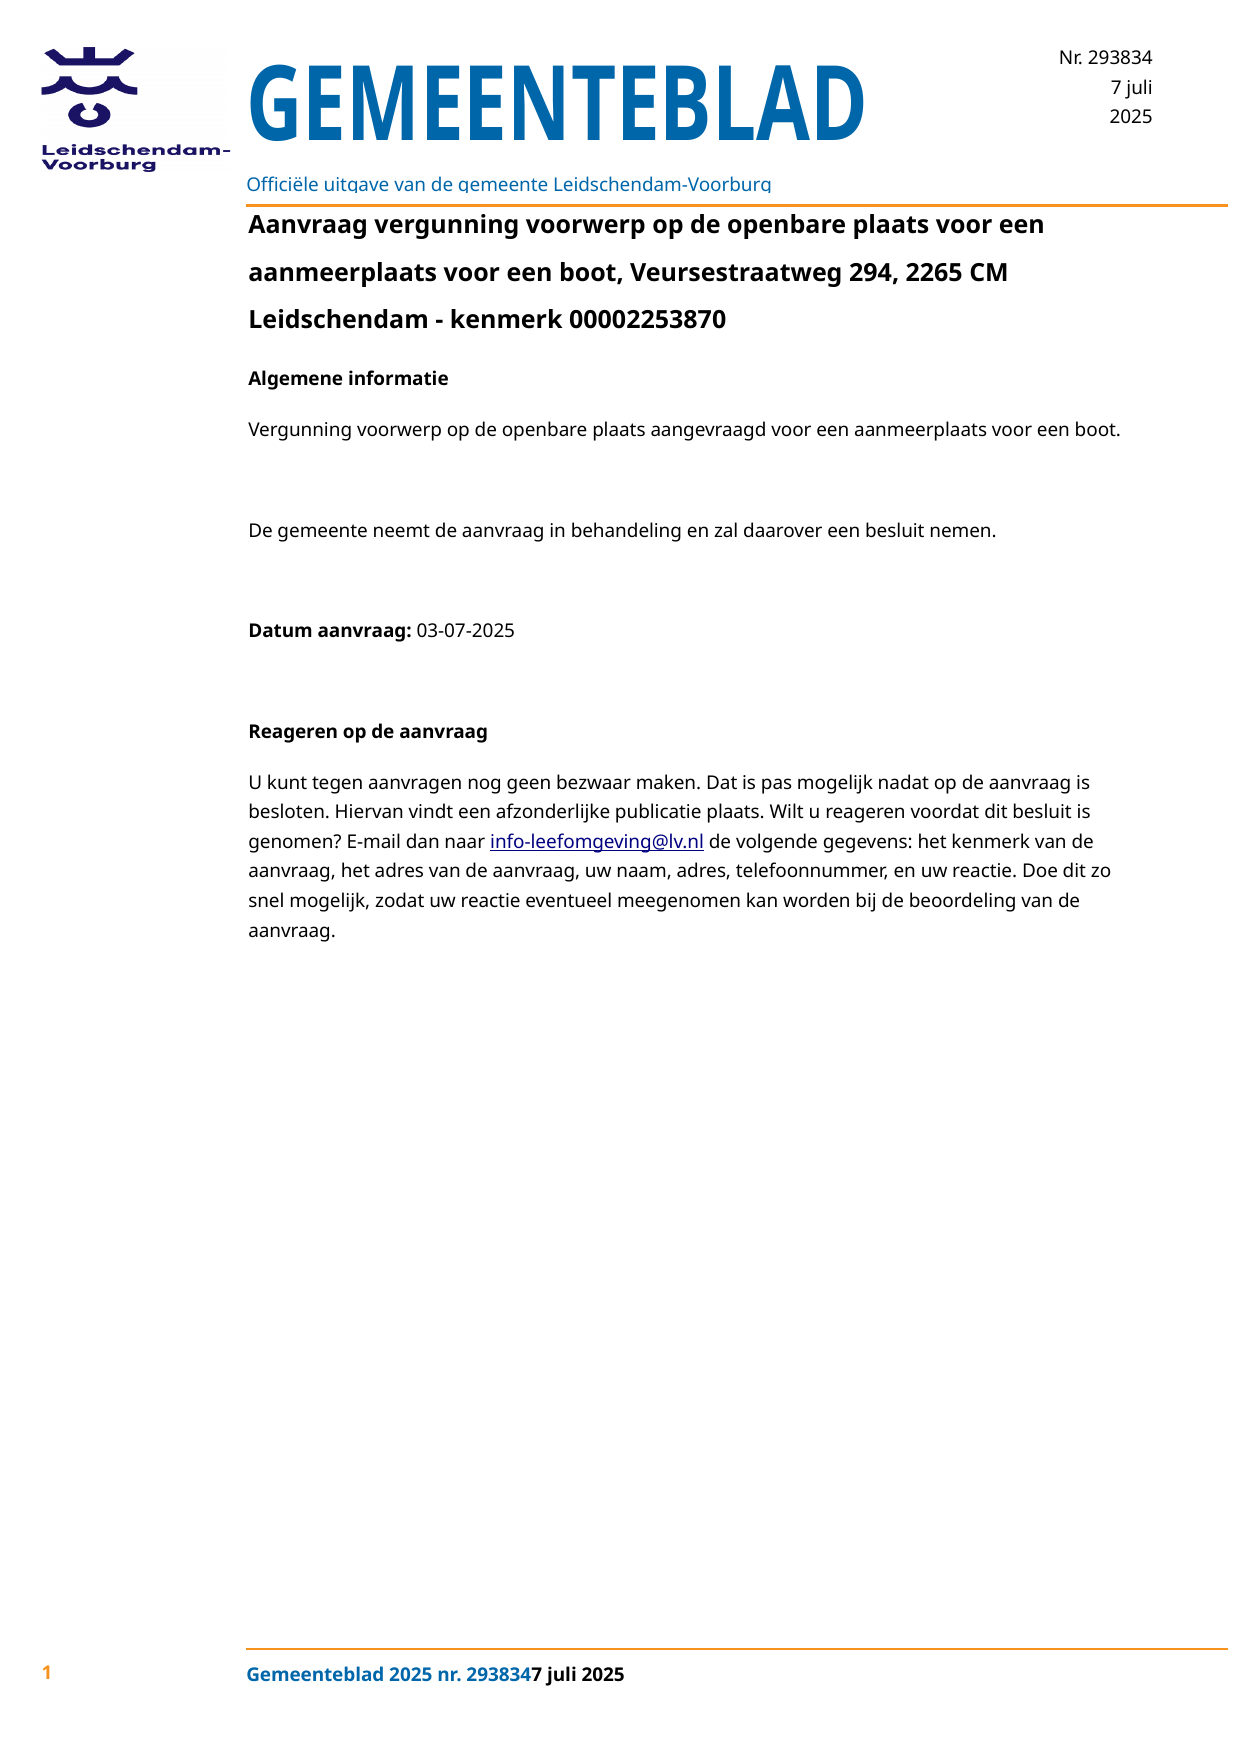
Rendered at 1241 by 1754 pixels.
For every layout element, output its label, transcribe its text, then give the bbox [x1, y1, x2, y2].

text U kunt tegen aanvragen nog geen bezwaar maken. Dat is pas mogelijk nadat op de aanvraag is besloten. Hiervan vindt een afzonderlijke publicatie plaats. Wilt u reageren voordat dit besluit is genomen? E-mail dan naar info-leefomgeving@lv.nl de volgende gegevens: het kenmerk van de aanvraag, het adres van de aanvraag, uw naam, adres, telefoonnummer, en uw reactie. Doe dit zo snel mogelijk, zodat uw reactie eventueel meegenomen kan worden bij de beoordeling van de aanvraag. [248, 769, 1152, 942]
text De gemeente neemt de aanvraag in behandeling en zal daarover een besluit nemen. [248, 517, 1152, 542]
text Reageren op de aanvraag [248, 718, 1152, 744]
picture [41, 47, 231, 172]
text Algemene informatie [248, 366, 1152, 391]
text Vergunning voorwerp op de openbare plaats aangevraagd voor een aanmeerplaats voor een boot. [248, 416, 1152, 442]
text Aanvraag vergunning voorwerp op de openbare plaats voor een aanmeerplaats voor een boot, Veursestraatweg 294, 2265 CM Leidschendam - kenmerk 00002253870 [248, 207, 1152, 336]
text Datum aanvraag: 03-07-2025 [248, 618, 1152, 643]
